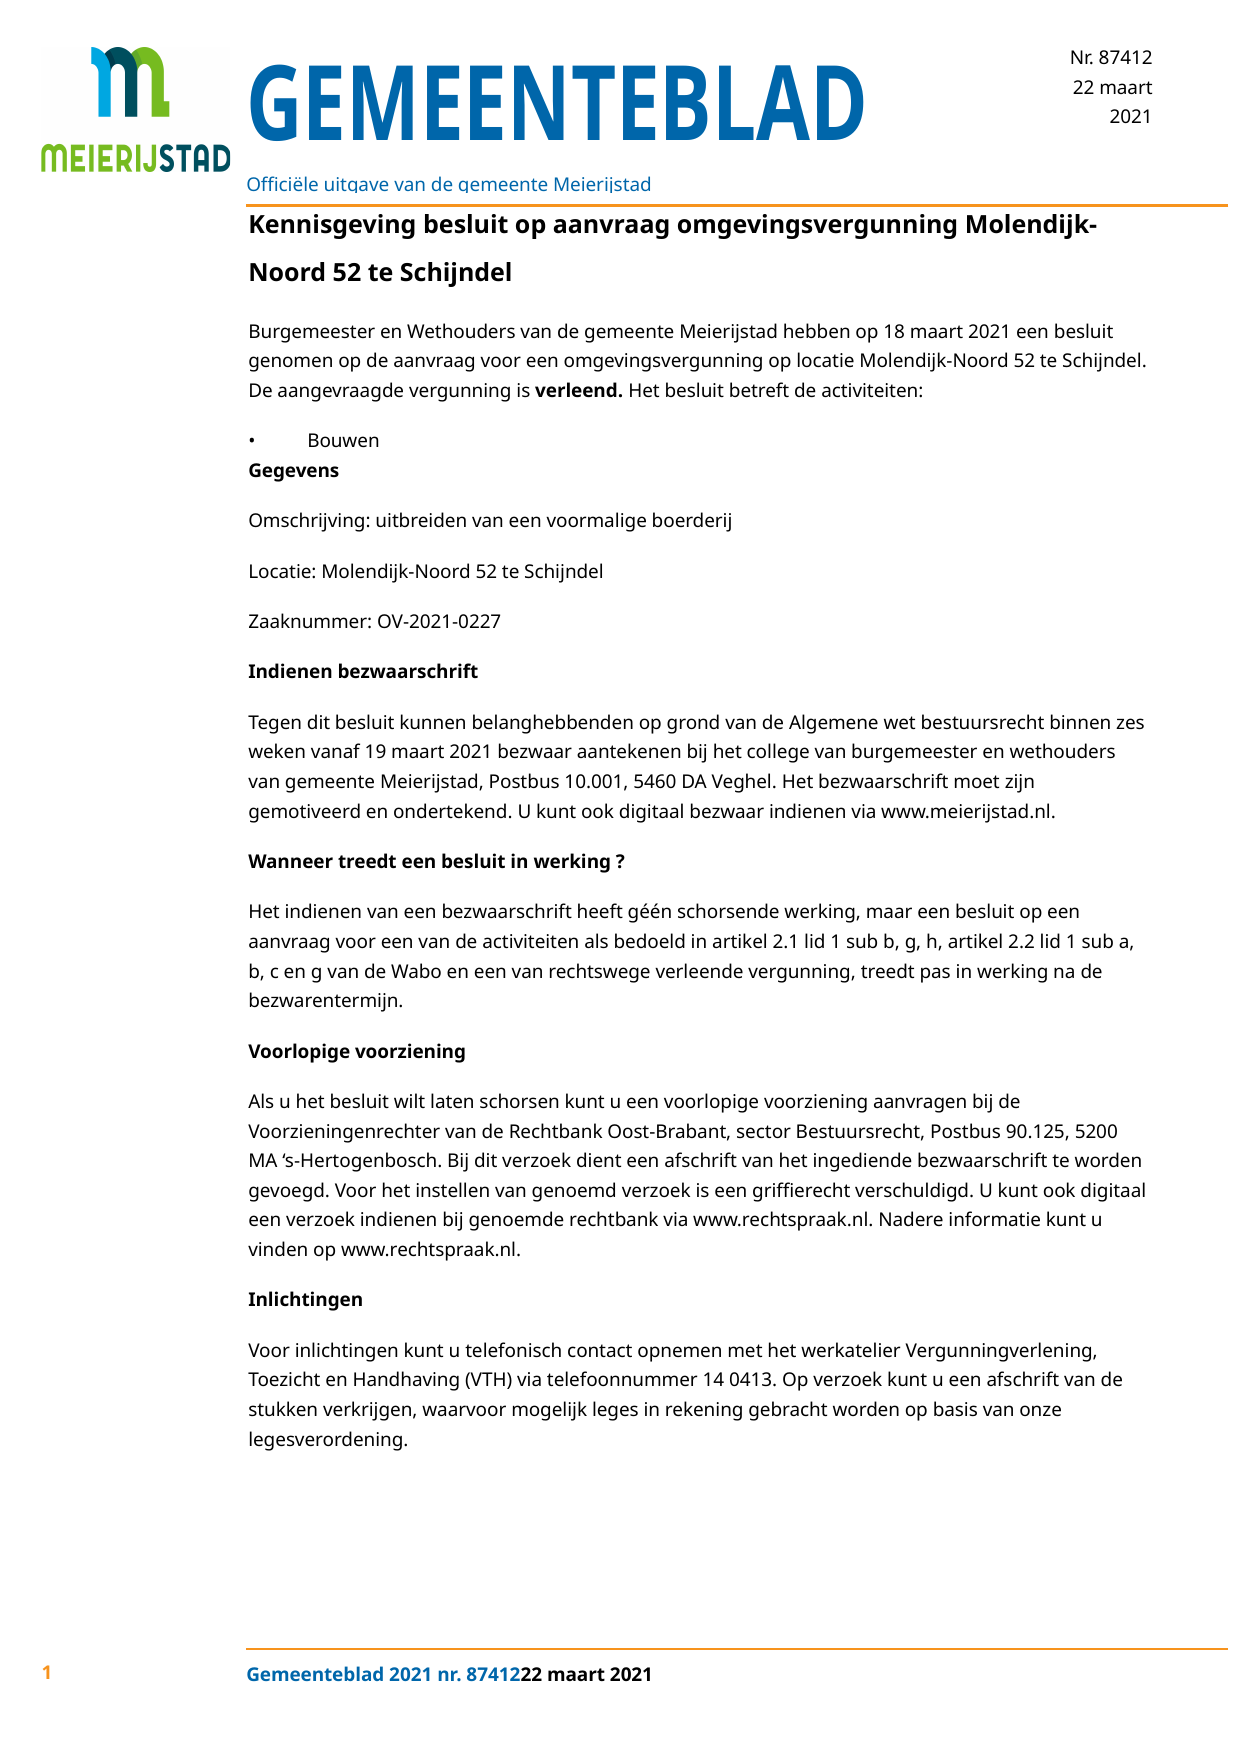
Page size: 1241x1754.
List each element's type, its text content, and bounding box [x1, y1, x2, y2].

text Wanneer treedt een besluit in werking ? [248, 848, 1152, 874]
text Omschrijving: uitbreiden van een voormalige boerderij [248, 507, 1152, 533]
text Inlichtingen [248, 1287, 1152, 1312]
list Bouwen [248, 427, 1152, 453]
text Kennisgeving besluit op aanvraag omgevingsvergunning Molendijk-Noord 52 te Schijndel [248, 207, 1152, 288]
picture [41, 47, 231, 172]
text Het indienen van een bezwaarschrift heeft géén schorsende werking, maar een besluit op een aanvraag voor een van de activiteiten als bedoeld in artikel 2.1 lid 1 sub b, g, h, artikel 2.2 lid 1 sub a, b, c en g van de Wabo en een van rechtswege verleende vergunning, treedt pas in werking na de bezwarentermijn. [248, 899, 1152, 1013]
text Burgemeester en Wethouders van de gemeente Meierijstad hebben op 18 maart 2021 een besluit genomen op de aanvraag voor een omgevingsvergunning op locatie Molendijk-Noord 52 te Schijndel. De aangevraagde vergunning is verleend. Het besluit betreft de activiteiten: [248, 318, 1152, 403]
text Voor inlichtingen kunt u telefonisch contact opnemen met het werkatelier Vergunningverlening, Toezicht en Handhaving (VTH) via telefoonnummer 14 0413. Op verzoek kunt u een afschrift van de stukken verkrijgen, waarvoor mogelijk leges in rekening gebracht worden op basis van onze legesverordening. [248, 1337, 1152, 1452]
text Tegen dit besluit kunnen belanghebbenden op grond van de Algemene wet bestuursrecht binnen zes weken vanaf 19 maart 2021 bezwaar aantekenen bij het college van burgemeester en wethouders van gemeente Meierijstad, Postbus 10.001, 5460 DA Veghel. Het bezwaarschrift moet zijn gemotiveerd en ondertekend. U kunt ook digitaal bezwaar indienen via www.meierijstad.nl. [248, 709, 1152, 824]
text Als u het besluit wilt laten schorsen kunt u een voorlopige voorziening aanvragen bij de Voorzieningenrechter van de Rechtbank Oost-Brabant, sector Bestuursrecht, Postbus 90.125, 5200 MA ‘s-Hertogenbosch. Bij dit verzoek dient een afschrift van het ingediende bezwaarschrift te worden gevoegd. Voor het instellen van genoemd verzoek is een griffierecht verschuldigd. U kunt ook digitaal een verzoek indienen bij genoemde rechtbank via www.rechtspraak.nl. Nadere informatie kunt u vinden op www.rechtspraak.nl. [248, 1088, 1152, 1262]
text Locatie: Molendijk-Noord 52 te Schijndel [248, 558, 1152, 584]
text Voorlopige voorziening [248, 1038, 1152, 1064]
text Zaaknummer: OV-2021-0227 [248, 608, 1152, 634]
text Gegevens [248, 457, 1152, 483]
text Indienen bezwaarschrift [248, 659, 1152, 684]
